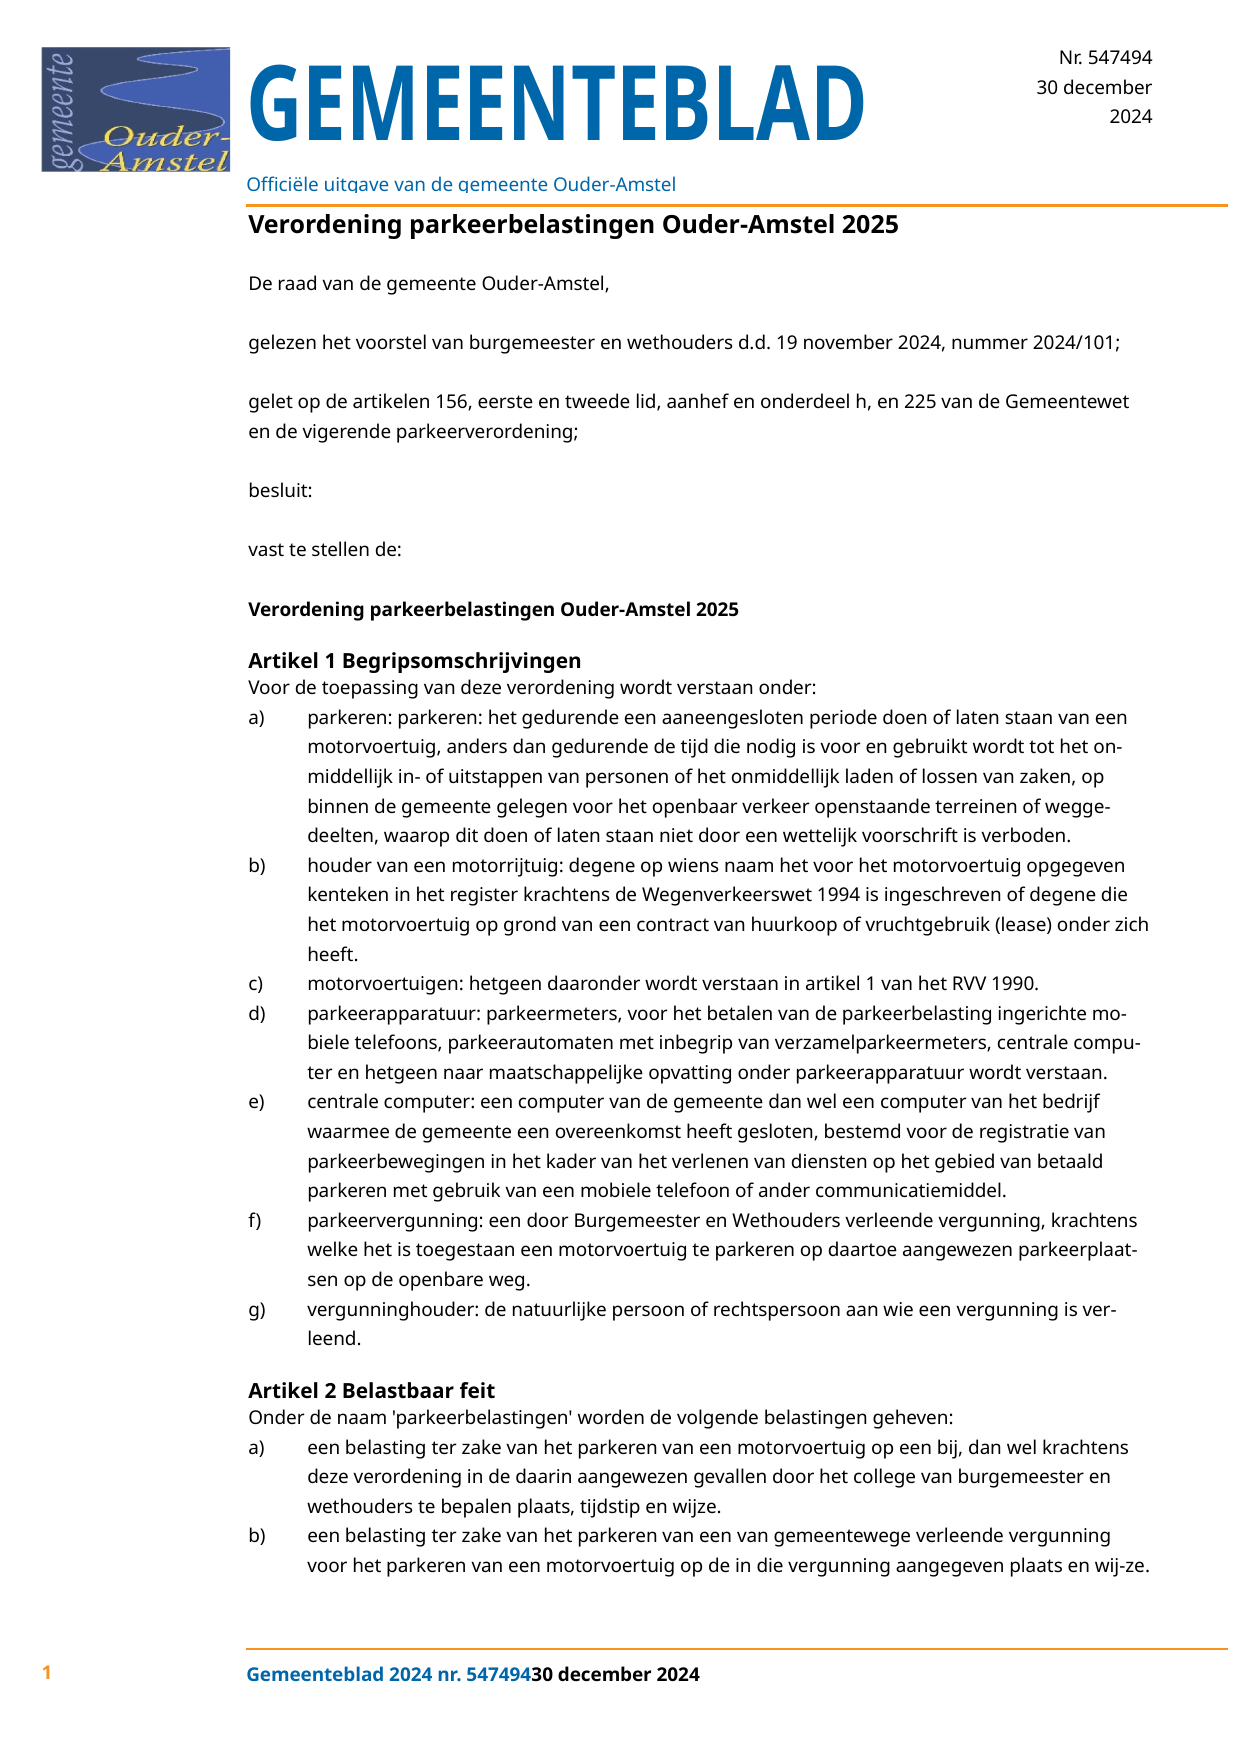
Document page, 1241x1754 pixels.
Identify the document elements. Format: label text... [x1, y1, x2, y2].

list een belasting ter zake van het parkeren van een van gemeentewege verleende vergunning voor het parkeren van een motorvoertuig op de in die vergunning aangegeven plaats en wij-ze. [248, 1523, 1152, 1578]
text vast te stellen de: [248, 537, 1152, 562]
list parkeerapparatuur: parkeermeters, voor het betalen van de parkeerbelasting ingerichte mo-biele telefoons, parkeerautomaten met inbegrip van verzamelparkeermeters, centrale compu-ter en hetgeen naar maatschappelijke opvatting onder parkeerapparatuur wordt verstaan. [248, 1000, 1152, 1085]
text gelet op de artikelen 156, eerste en tweede lid, aanhef en onderdeel h, en 225 van de Gemeentewet en de vigerende parkeerverordening; [248, 389, 1152, 444]
text besluit: [248, 477, 1152, 503]
text gelezen het voorstel van burgemeester en wethouders d.d. 19 november 2024, nummer 2024/101; [248, 329, 1152, 355]
text Voor de toepassing van deze verordening wordt verstaan onder: [248, 674, 1152, 700]
list centrale computer: een computer van de gemeente dan wel een computer van het bedrijf waarmee de gemeente een overeenkomst heeft gesloten, bestemd voor de registratie van parkeerbewegingen in het kader van het verlenen van diensten op het gebied van betaald parkeren met gebruik van een mobiele telefoon of ander communicatiemiddel. [248, 1089, 1152, 1203]
text Artikel 1 Begripsomschrijvingen [248, 646, 1152, 674]
list houder van een motorrijtuig: degene op wiens naam het voor het motorvoertuig opgegeven kenteken in het register krachtens de Wegenverkeerswet 1994 is ingeschreven of degene die het motorvoertuig op grond van een contract van huurkoop of vruchtgebruik (lease) onder zich heeft. [248, 852, 1152, 967]
text Verordening parkeerbelastingen Ouder-Amstel 2025 [248, 596, 1152, 621]
list een belasting ter zake van het parkeren van een motorvoertuig op een bij, dan wel krachtens deze verordening in de daarin aangewezen gevallen door het college van burgemeester en wethouders te bepalen plaats, tijdstip en wijze. [248, 1434, 1152, 1519]
list parkeervergunning: een door Burgemeester en Wethouders verleende vergunning, krachtens welke het is toegestaan een motorvoertuig te parkeren op daartoe aangewezen parkeerplaat-sen op de openbare weg. [248, 1207, 1152, 1292]
list motorvoertuigen: hetgeen daaronder wordt verstaan in artikel 1 van het RVV 1990. [248, 970, 1152, 996]
text De raad van de gemeente Ouder-Amstel, [248, 270, 1152, 296]
list parkeren: parkeren: het gedurende een aaneengesloten periode doen of laten staan van een motorvoertuig, anders dan gedurende de tijd die nodig is voor en gebruikt wordt tot het on-middellijk in- of uitstappen van personen of het onmiddellijk laden of lossen van zaken, op binnen de gemeente gelegen voor het openbaar verkeer openstaande terreinen of wegge-deelten, waarop dit doen of laten staan niet door een wettelijk voorschrift is verboden. [248, 704, 1152, 848]
text Onder de naam 'parkeerbelastingen' worden de volgende belastingen geheven: [248, 1404, 1152, 1430]
text Artikel 2 Belastbaar feit [248, 1376, 1152, 1404]
text Verordening parkeerbelastingen Ouder-Amstel 2025 [248, 207, 1152, 241]
picture [41, 47, 231, 172]
list vergunninghouder: de natuurlijke persoon of rechtspersoon aan wie een vergunning is ver-leend. [248, 1296, 1152, 1351]
